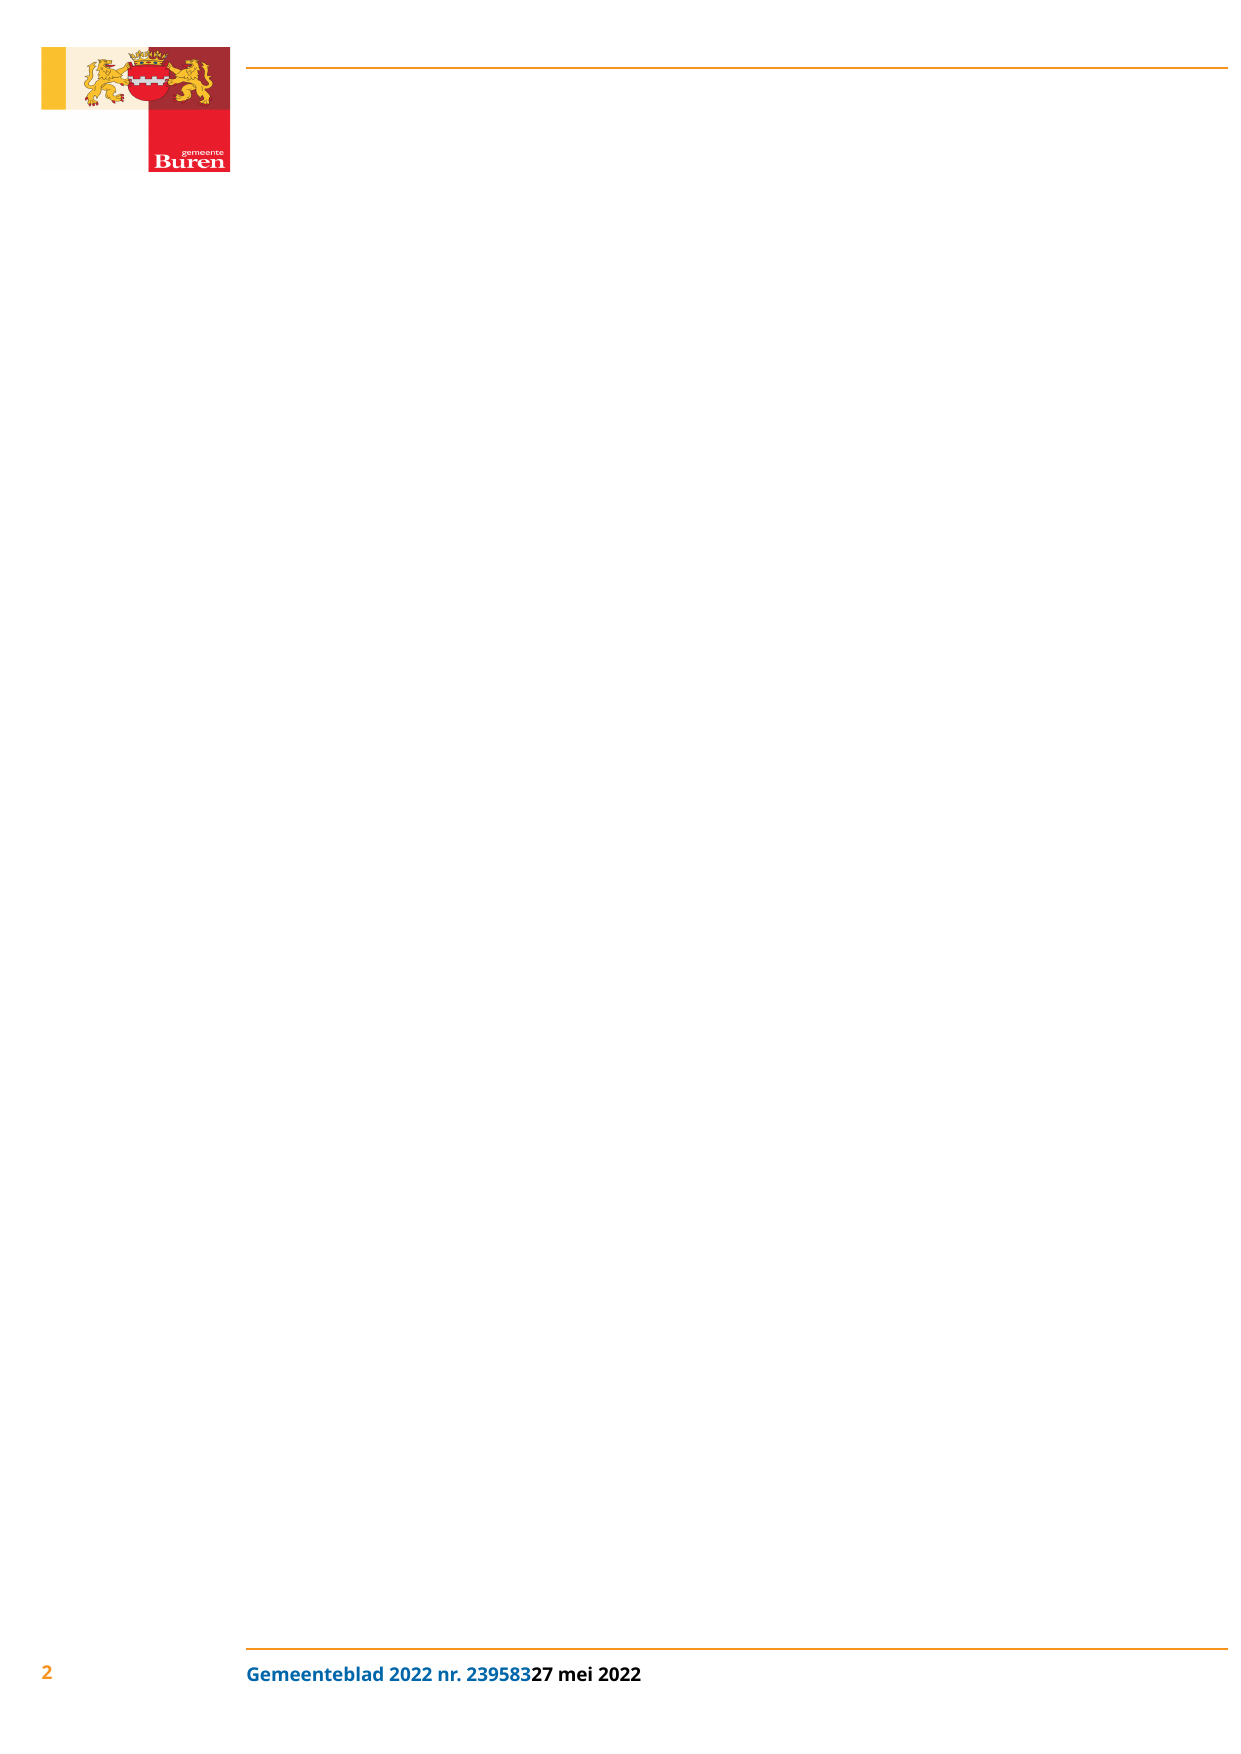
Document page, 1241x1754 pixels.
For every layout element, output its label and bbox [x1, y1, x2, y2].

picture [41, 47, 231, 172]
